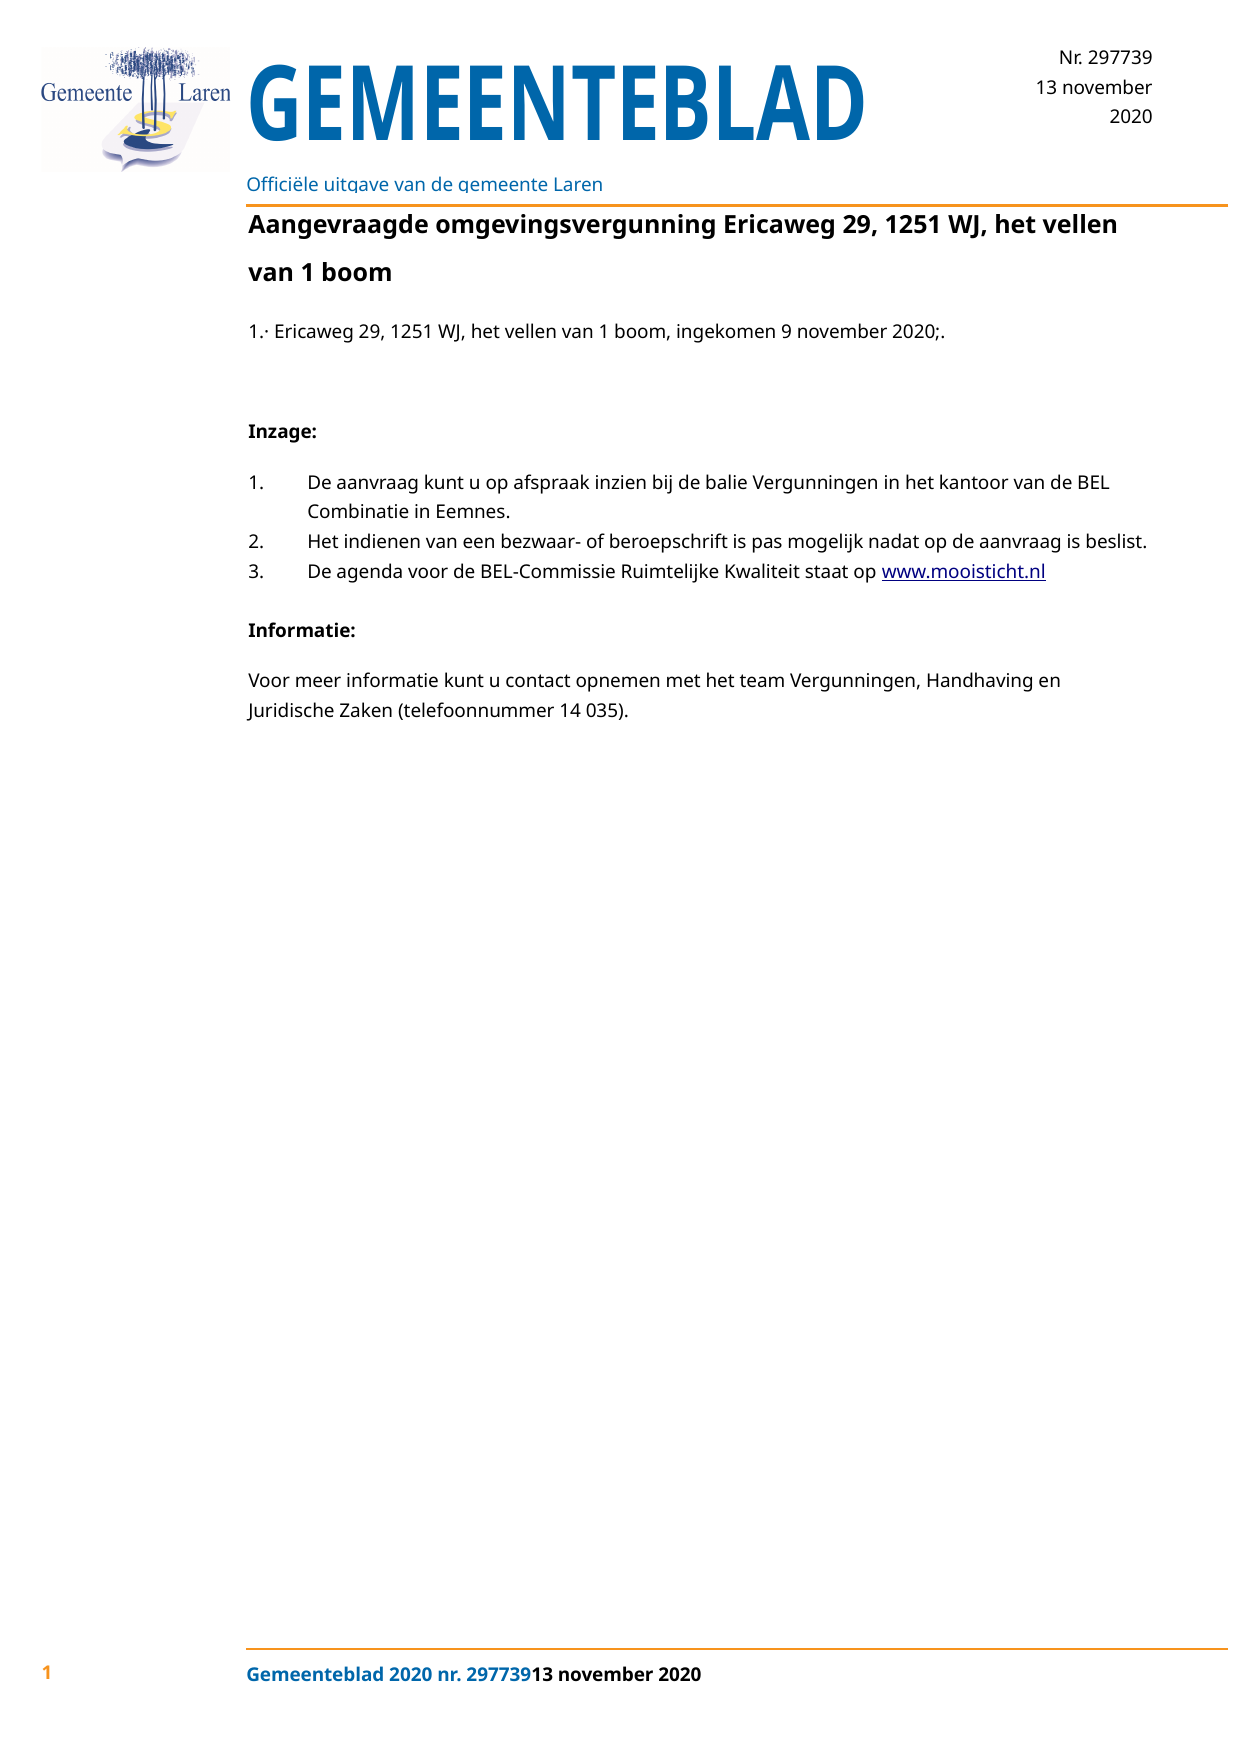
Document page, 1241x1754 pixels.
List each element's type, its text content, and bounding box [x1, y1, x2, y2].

text Voor meer informatie kunt u contact opnemen met het team Vergunningen, Handhaving en Juridische Zaken (telefoonnummer 14 035). [248, 667, 1152, 723]
text Aangevraagde omgevingsvergunning Ericaweg 29, 1251 WJ, het vellen van 1 boom [248, 207, 1152, 288]
list De agenda voor de BEL-Commissie Ruimtelijke Kwaliteit staat op www.mooisticht.nl [248, 558, 1152, 584]
text 1.· Ericaweg 29, 1251 WJ, het vellen van 1 boom, ingekomen 9 november 2020;. [248, 318, 1152, 344]
list De aanvraag kunt u op afspraak inzien bij de balie Vergunningen in het kantoor van de BEL Combinatie in Eemnes. [248, 469, 1152, 524]
list Het indienen van een bezwaar- of beroepschrift is pas mogelijk nadat op de aanvraag is beslist. [248, 528, 1152, 554]
text Inzage: [248, 419, 1152, 444]
picture [41, 47, 231, 172]
text Informatie: [248, 617, 1152, 643]
